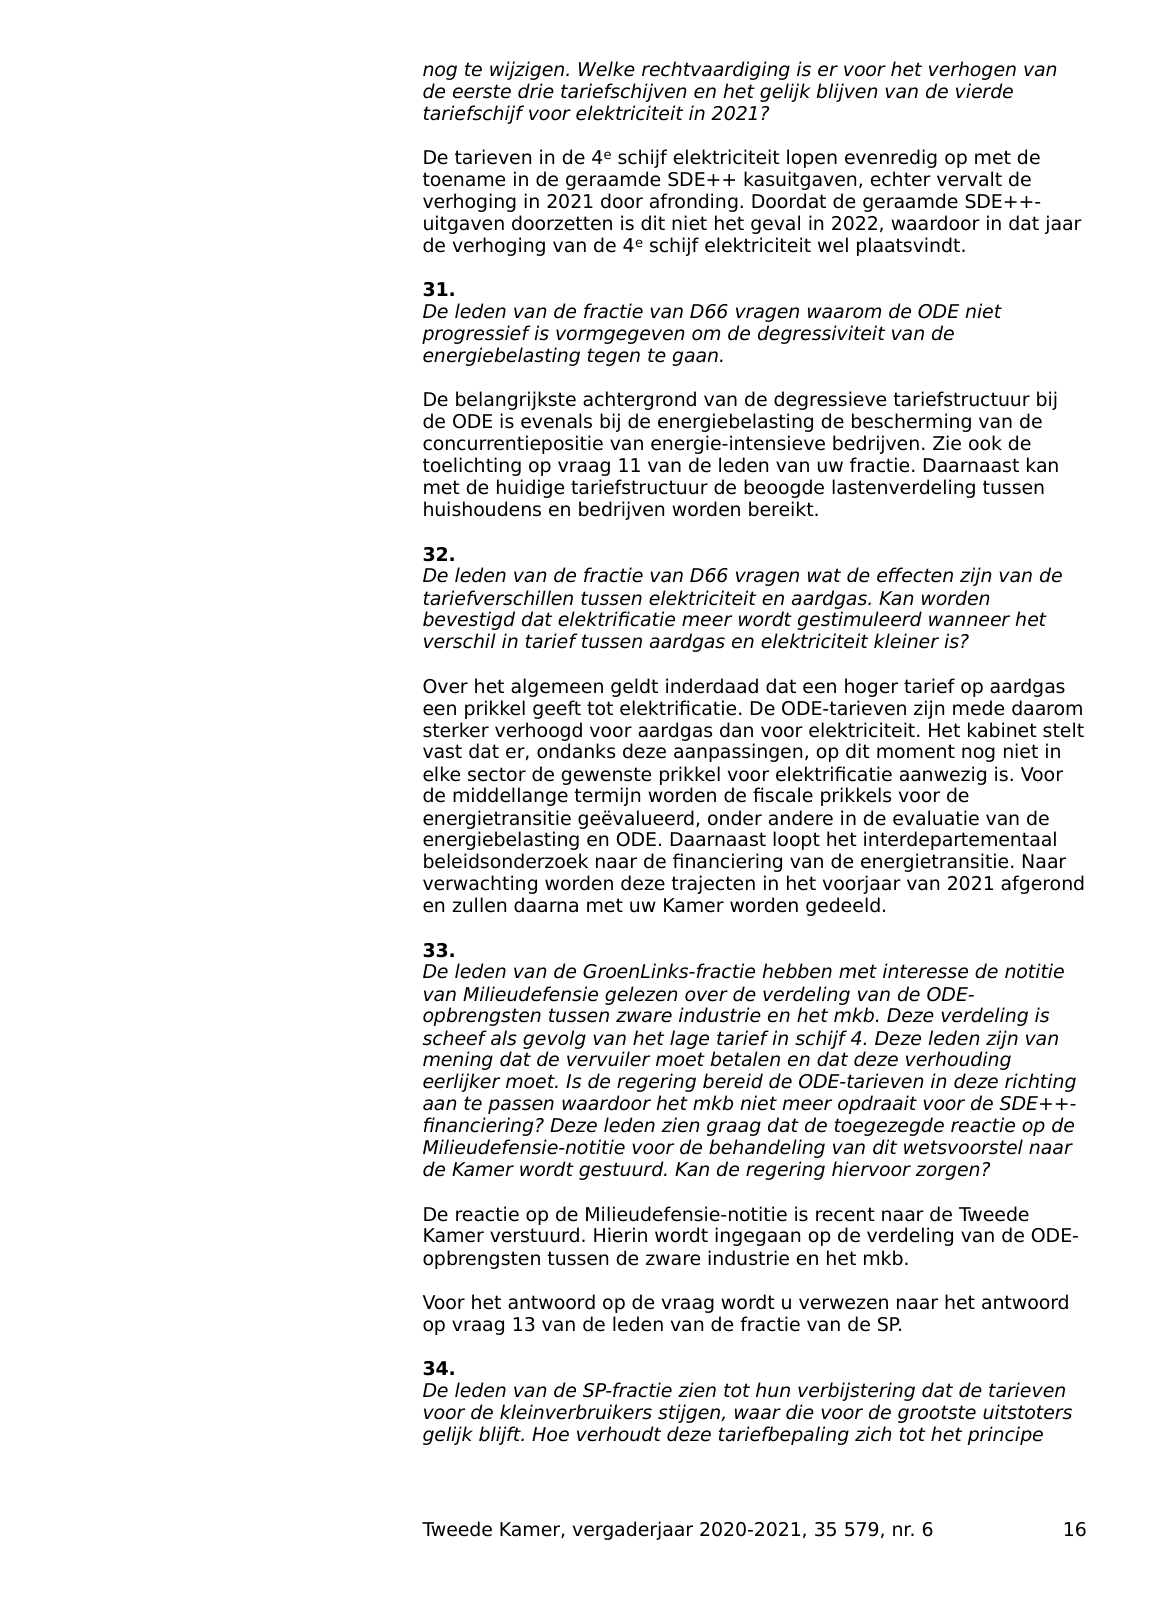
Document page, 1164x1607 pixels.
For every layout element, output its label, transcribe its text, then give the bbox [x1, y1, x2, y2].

text 34. [422, 1358, 1087, 1380]
text Voor het antwoord op de vraag wordt u verwezen naar het antwoord op vraag 13 van de leden van de fractie van de SP. [422, 1292, 1087, 1336]
text De reactie op de Milieudefensie-notitie is recent naar de Tweede Kamer verstuurd. Hierin wordt ingegaan op de verdeling van de ODE-opbrengsten tussen de zware industrie en het mkb. [422, 1203, 1087, 1269]
text nog te wijzigen. Welke rechtvaardiging is er voor het verhogen van de eerste drie tariefschijven en het gelijk blijven van de vierde tariefschijf voor elektriciteit in 2021? [422, 59, 1087, 125]
text De leden van de fractie van D66 vragen waarom de ODE niet progressief is vormgegeven om de degressiviteit van de energiebelasting tegen te gaan. [422, 301, 1087, 367]
text 31. [422, 279, 1087, 301]
text De leden van de SP-fractie zien tot hun verbijstering dat de tarieven voor de kleinverbruikers stijgen, waar die voor de grootste uitstoters gelijk blijft. Hoe verhoudt deze tariefbepaling zich tot het principe [422, 1380, 1087, 1446]
text Over het algemeen geldt inderdaad dat een hoger tarief op aardgas een prikkel geeft tot elektrificatie. De ODE-tarieven zijn mede daarom sterker verhoogd voor aardgas dan voor elektriciteit. Het kabinet stelt vast dat er, ondanks deze aanpassingen, op dit moment nog niet in elke sector de gewenste prikkel voor elektrificatie aanwezig is. Voor de middellange termijn worden de fiscale prikkels voor de energietransitie geëvalueerd, onder andere in de evaluatie van de energiebelasting en ODE. Daarnaast loopt het interdepartementaal beleidsonderzoek naar de financiering van de energietransitie. Naar verwachting worden deze trajecten in het voorjaar van 2021 afgerond en zullen daarna met uw Kamer worden gedeeld. [422, 676, 1087, 917]
text 33. [422, 939, 1087, 961]
text De leden van de GroenLinks-fractie hebben met interesse de notitie van Milieudefensie gelezen over de verdeling van de ODE-opbrengsten tussen zware industrie en het mkb. Deze verdeling is scheef als gevolg van het lage tarief in schijf 4. Deze leden zijn van mening dat de vervuiler moet betalen en dat deze verhouding eerlijker moet. Is de regering bereid de ODE-tarieven in deze richting aan te passen waardoor het mkb niet meer opdraait voor de SDE++-financiering? Deze leden zien graag dat de toegezegde reactie op de Milieudefensie-notitie voor de behandeling van dit wetsvoorstel naar de Kamer wordt gestuurd. Kan de regering hiervoor zorgen? [422, 961, 1087, 1181]
text De tarieven in de 4e schijf elektriciteit lopen evenredig op met de toename in de geraamde SDE++ kasuitgaven, echter vervalt de verhoging in 2021 door afronding. Doordat de geraamde SDE++-uitgaven doorzetten is dit niet het geval in 2022, waardoor in dat jaar de verhoging van de 4e schijf elektriciteit wel plaatsvindt. [422, 147, 1087, 257]
text 32. [422, 543, 1087, 565]
text De leden van de fractie van D66 vragen wat de effecten zijn van de tariefverschillen tussen elektriciteit en aardgas. Kan worden bevestigd dat elektrificatie meer wordt gestimuleerd wanneer het verschil in tarief tussen aardgas en elektriciteit kleiner is? [422, 565, 1087, 653]
text De belangrijkste achtergrond van de degressieve tariefstructuur bij de ODE is evenals bij de energiebelasting de bescherming van de concurrentiepositie van energie-intensieve bedrijven. Zie ook de toelichting op vraag 11 van de leden van uw fractie. Daarnaast kan met de huidige tariefstructuur de beoogde lastenverdeling tussen huishoudens en bedrijven worden bereikt. [422, 389, 1087, 521]
